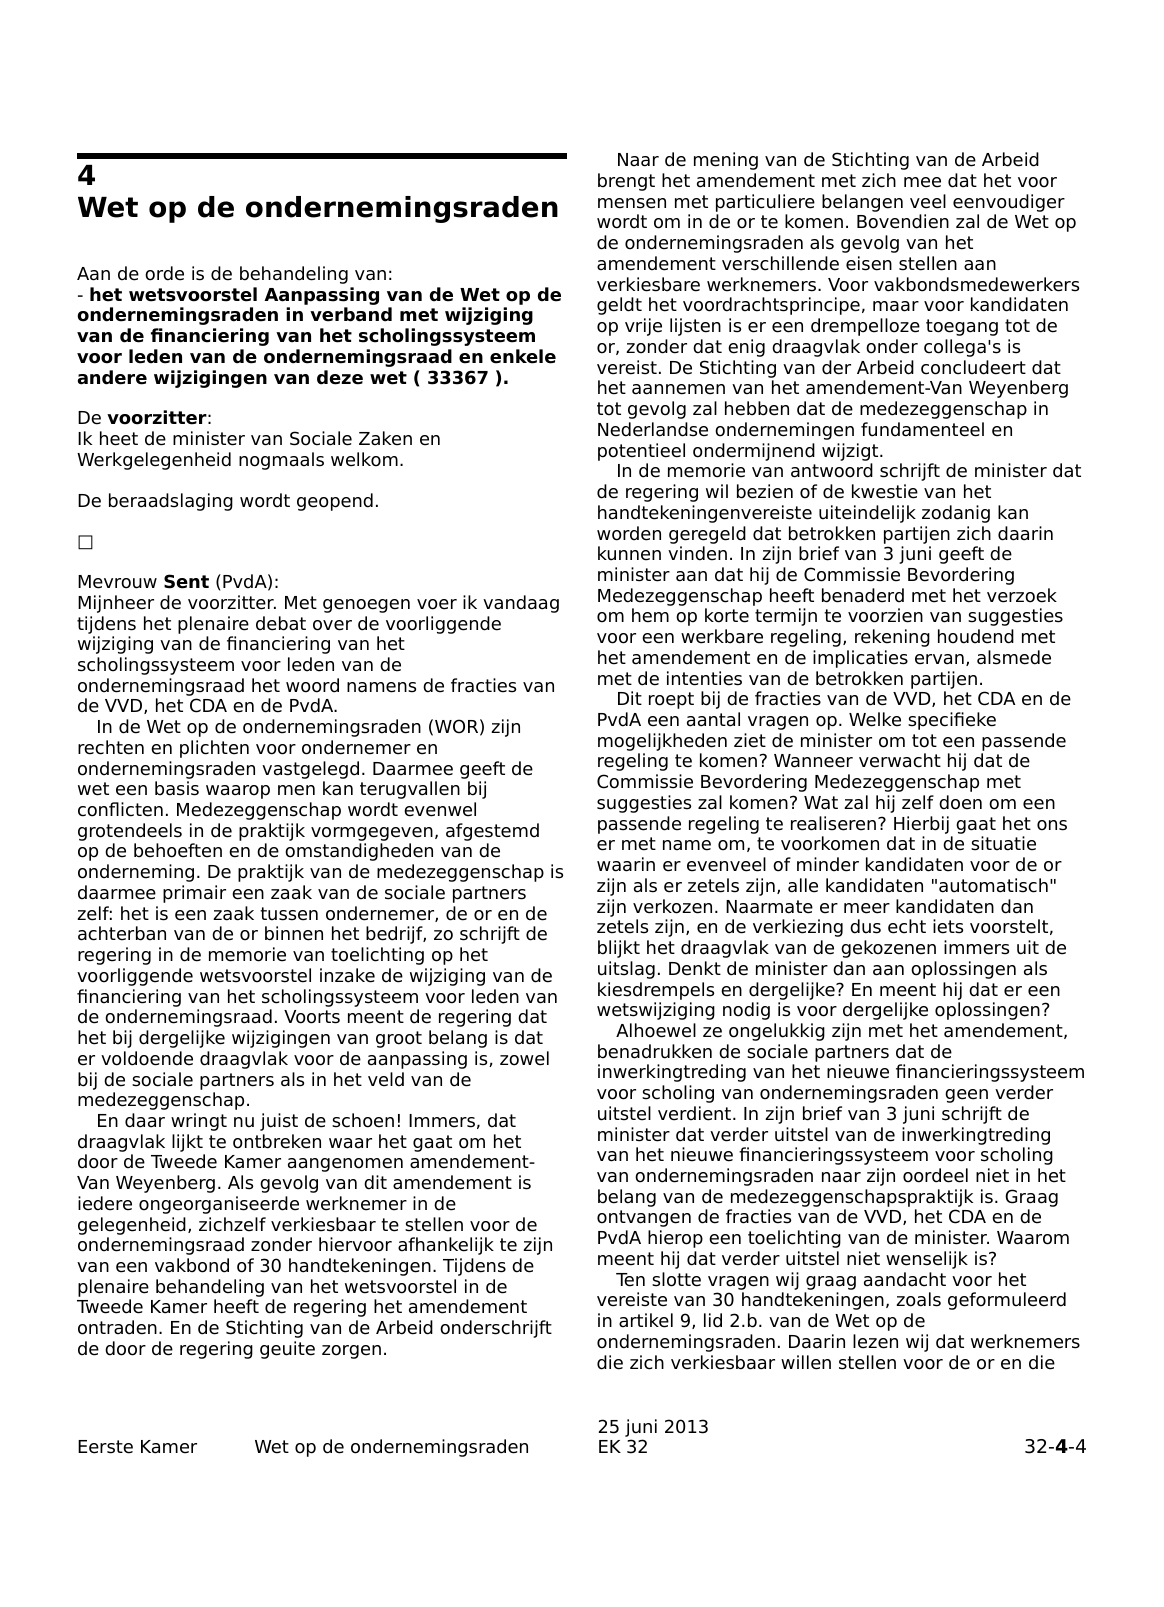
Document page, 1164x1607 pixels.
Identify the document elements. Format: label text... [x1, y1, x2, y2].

text In de Wet op de ondernemingsraden (WOR) zijn rechten en plichten voor ondernemer en ondernemingsraden vastgelegd. Daarmee geeft de wet een basis waarop men kan terugvallen bij conflicten. Medezeggenschap wordt evenwel grotendeels in de praktijk vormgegeven, afgestemd op de behoeften en de omstandigheden van de onderneming. De praktijk van de medezeggenschap is daarmee primair een zaak van de sociale partners zelf: het is een zaak tussen ondernemer, de or en de achterban van de or binnen het bedrijf, zo schrijft de regering in de memorie van toelichting op het voorliggende wetsvoorstel inzake de wijziging van de financiering van het scholingssysteem voor leden van de ondernemingsraad. Voorts meent de regering dat het bij dergelijke wijzigingen van groot belang is dat er voldoende draagvlak voor de aanpassing is, zowel bij de sociale partners als in het veld van de medezeggenschap. [77, 717, 567, 1111]
text Aan de orde is de behandeling van: [77, 264, 567, 284]
text Mijnheer de voorzitter. Met genoegen voer ik vandaag tijdens het plenaire debat over de voorliggende wijziging van de financiering van het scholingssysteem voor leden van de ondernemingsraad het woord namens de fracties van de VVD, het CDA en de PvdA. [77, 593, 567, 717]
text In de memorie van antwoord schrijft de minister dat de regering wil bezien of de kwestie van het handtekeningenvereiste uiteindelijk zodanig kan worden geregeld dat betrokken partijen zich daarin kunnen vinden. In zijn brief van 3 juni geeft de minister aan dat hij de Commissie Bevordering Medezeggenschap heeft benaderd met het verzoek om hem op korte termijn te voorzien van suggesties voor een werkbare regeling, rekening houdend met het amendement en de implicaties ervan, alsmede met de intenties van de betrokken partijen. [596, 461, 1087, 689]
text Dit roept bij de fracties van de VVD, het CDA en de PvdA een aantal vragen op. Welke specifieke mogelijkheden ziet de minister om tot een passende regeling te komen? Wanneer verwacht hij dat de Commissie Bevordering Medezeggenschap met suggesties zal komen? Wat zal hij zelf doen om een passende regeling te realiseren? Hierbij gaat het ons er met name om, te voorkomen dat in de situatie waarin er evenveel of minder kandidaten voor de or zijn als er zetels zijn, alle kandidaten "automatisch" zijn verkozen. Naarmate er meer kandidaten dan zetels zijn, en de verkiezing dus echt iets voorstelt, blijkt het draagvlak van de gekozenen immers uit de uitslag. Denkt de minister dan aan oplossingen als kiesdrempels en dergelijke? En meent hij dat er een wetswijziging nodig is voor dergelijke oplossingen? [596, 689, 1087, 1021]
text En daar wringt nu juist de schoen! Immers, dat draagvlak lijkt te ontbreken waar het gaat om het door de Tweede Kamer aangenomen amendement-Van Weyenberg. Als gevolg van dit amendement is iedere ongeorganiseerde werknemer in de gelegenheid, zichzelf verkiesbaar te stellen voor de ondernemingsraad zonder hiervoor afhankelijk te zijn van een vakbond of 30 handtekeningen. Tijdens de plenaire behandeling van het wetsvoorstel in de Tweede Kamer heeft de regering het amendement ontraden. En de Stichting van de Arbeid onderschrijft de door de regering geuite zorgen. [77, 1111, 567, 1359]
title 4 Wet op de ondernemingsraden [77, 159, 567, 224]
text Naar de mening van de Stichting van de Arbeid brengt het amendement met zich mee dat het voor mensen met particuliere belangen veel eenvoudiger wordt om in de or te komen. Bovendien zal de Wet op de ondernemingsraden als gevolg van het amendement verschillende eisen stellen aan verkiesbare werknemers. Voor vakbondsmedewerkers geldt het voordrachtsprincipe, maar voor kandidaten op vrije lijsten is er een drempelloze toegang tot de or, zonder dat enig draagvlak onder collega's is vereist. De Stichting van der Arbeid concludeert dat het aannemen van het amendement-Van Weyenberg tot gevolg zal hebben dat de medezeggenschap in Nederlandse ondernemingen fundamenteel en potentieel ondermijnend wijzigt. [596, 150, 1087, 461]
text De voorzitter: [77, 408, 567, 429]
text Ik heet de minister van Sociale Zaken en Werkgelegenheid nogmaals welkom. [77, 429, 567, 470]
text De beraadslaging wordt geopend. [77, 490, 567, 511]
text - het wetsvoorstel Aanpassing van de Wet op de ondernemingsraden in verband met wijziging van de financiering van het scholingssysteem voor leden van de ondernemingsraad en enkele andere wijzigingen van deze wet ( 33367 ). [77, 284, 567, 388]
text Mevrouw Sent (PvdA): [77, 572, 567, 593]
text □ [77, 531, 567, 552]
text Alhoewel ze ongelukkig zijn met het amendement, benadrukken de sociale partners dat de inwerkingtreding van het nieuwe financieringssysteem voor scholing van ondernemingsraden geen verder uitstel verdient. In zijn brief van 3 juni schrijft de minister dat verder uitstel van de inwerkingtreding van het nieuwe financieringssysteem voor scholing van ondernemingsraden naar zijn oordeel niet in het belang van de medezeggenschapspraktijk is. Graag ontvangen de fracties van de VVD, het CDA en de PvdA hierop een toelichting van de minister. Waarom meent hij dat verder uitstel niet wenselijk is? [596, 1021, 1087, 1269]
text Ten slotte vragen wij graag aandacht voor het vereiste van 30 handtekeningen, zoals geformuleerd in artikel 9, lid 2.b. van de Wet op de ondernemingsraden. Daarin lezen wij dat werknemers die zich verkiesbaar willen stellen voor de or en die [596, 1269, 1087, 1373]
